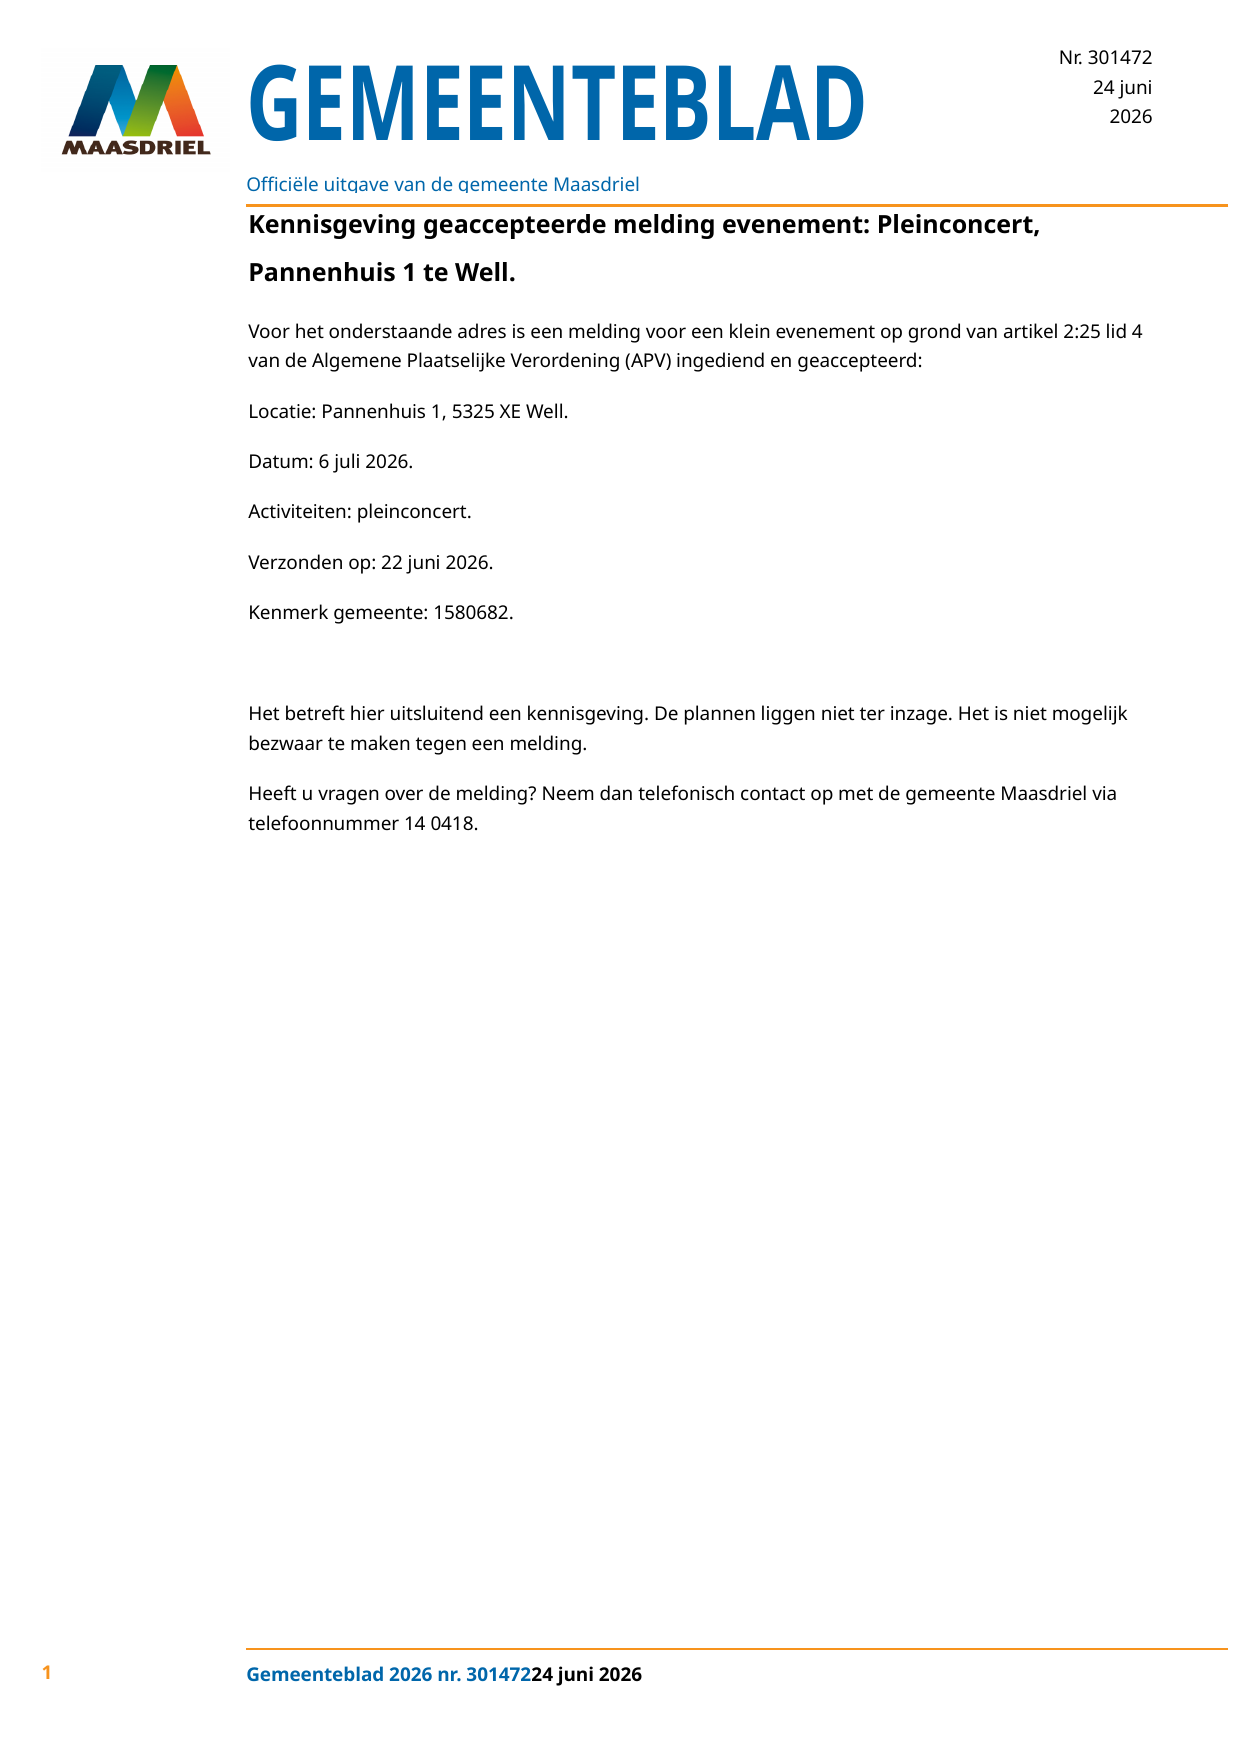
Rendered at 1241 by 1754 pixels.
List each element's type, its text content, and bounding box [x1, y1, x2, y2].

text Verzonden op: 22 juni 2026. [248, 549, 1152, 575]
text Voor het onderstaande adres is een melding voor een klein evenement op grond van artikel 2:25 lid 4 van de Algemene Plaatselijke Verordening (APV) ingediend en geaccepteerd: [248, 318, 1152, 373]
text Activiteiten: pleinconcert. [248, 499, 1152, 524]
text Kennisgeving geaccepteerde melding evenement: Pleinconcert, Pannenhuis 1 te Well. [248, 207, 1152, 288]
text Locatie: Pannenhuis 1, 5325 XE Well. [248, 398, 1152, 424]
text Het betreft hier uitsluitend een kennisgeving. De plannen liggen niet ter inzage. Het is niet mogelijk bezwaar te maken tegen een melding. [248, 700, 1152, 756]
text Datum: 6 juli 2026. [248, 448, 1152, 474]
picture [41, 47, 231, 172]
text Kenmerk gemeente: 1580682. [248, 599, 1152, 625]
text Heeft u vragen over de melding? Neem dan telefonisch contact op met de gemeente Maasdriel via telefoonnummer 14 0418. [248, 780, 1152, 836]
